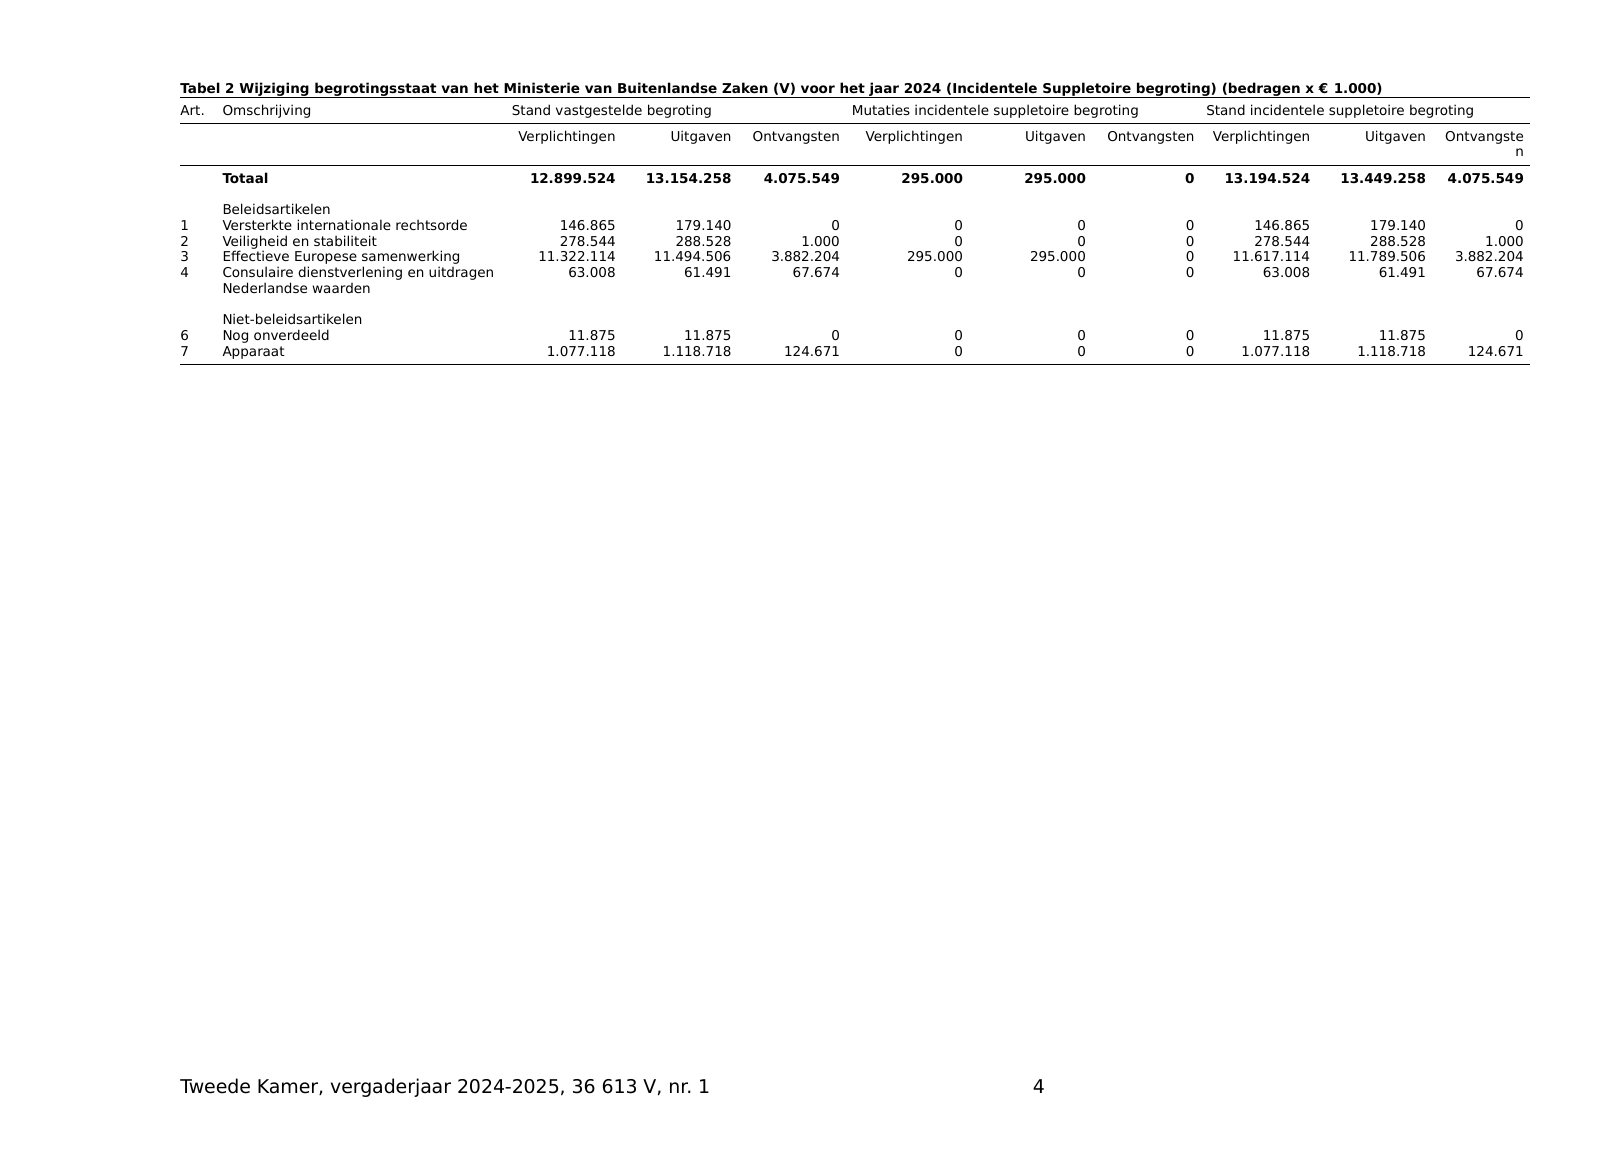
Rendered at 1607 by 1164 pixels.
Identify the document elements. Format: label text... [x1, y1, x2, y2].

table_cell [506, 312, 621, 328]
table_cell Beleidsartikelen [216, 202, 506, 218]
table_cell 4 [180, 265, 216, 296]
table_cell 2 [180, 233, 216, 249]
table_cell 124.671 [737, 344, 846, 364]
table_cell [969, 312, 1092, 328]
table_cell 146.865 [1200, 218, 1316, 233]
table_cell Uitgaven [1316, 124, 1432, 165]
table_header Tabel 2 Wijziging begrotingsstaat van het Ministerie van Buitenlandse Zaken (V) voor het jaar 2024 (Incidentele Suppletoire begroting) (bedragen x € 1.000) [180, 81, 1529, 97]
table_cell 0 [1092, 265, 1200, 296]
table_cell 288.528 [621, 233, 737, 249]
table_cell [216, 296, 506, 312]
table_cell 295.000 [846, 166, 969, 186]
table_cell [506, 186, 621, 202]
table_cell [1200, 202, 1316, 218]
table_cell 124.671 [1432, 344, 1529, 364]
table_cell Verplichtingen [506, 124, 621, 165]
table_cell 0 [1432, 218, 1529, 233]
table_cell Uitgaven [621, 124, 737, 165]
table_cell [1092, 296, 1200, 312]
table_cell [1432, 186, 1529, 202]
table_cell [621, 186, 737, 202]
table_cell 61.491 [1316, 265, 1432, 296]
table_cell [1200, 312, 1316, 328]
table_cell Veiligheid en stabiliteit [216, 233, 506, 249]
table_cell 13.449.258 [1316, 166, 1432, 186]
table_cell 11.322.114 [506, 249, 621, 265]
table_cell 0 [1092, 166, 1200, 186]
table_cell 0 [969, 265, 1092, 296]
table_cell Totaal [216, 166, 506, 186]
table_cell 1.000 [737, 233, 846, 249]
table_cell 0 [1092, 218, 1200, 233]
table_cell [1200, 296, 1316, 312]
table_cell [621, 296, 737, 312]
table_cell 11.875 [506, 328, 621, 343]
table_cell 12.899.524 [506, 166, 621, 186]
table_cell 1.118.718 [1316, 344, 1432, 364]
table_cell [1092, 312, 1200, 328]
table_cell 13.154.258 [621, 166, 737, 186]
table_cell 63.008 [1200, 265, 1316, 296]
table_cell 1.000 [1432, 233, 1529, 249]
table_cell [180, 124, 216, 165]
table_cell [737, 312, 846, 328]
table_cell 179.140 [621, 218, 737, 233]
table_cell [1316, 202, 1432, 218]
table_cell [1432, 296, 1529, 312]
table_cell [969, 186, 1092, 202]
table_cell 295.000 [846, 249, 969, 265]
table_cell Art. [180, 98, 216, 123]
table_cell 1.118.718 [621, 344, 737, 364]
table_cell 0 [1092, 233, 1200, 249]
table_cell 7 [180, 344, 216, 364]
table_cell [216, 124, 506, 165]
table_cell 11.494.506 [621, 249, 737, 265]
table_cell 1 [180, 218, 216, 233]
table_cell 6 [180, 328, 216, 343]
table_cell Verplichtingen [846, 124, 969, 165]
table_cell 0 [846, 328, 969, 343]
table_cell [621, 312, 737, 328]
table_cell Ontvangsten [1092, 124, 1200, 165]
table_cell 0 [1092, 328, 1200, 343]
table_cell 0 [1092, 249, 1200, 265]
table_cell Apparaat [216, 344, 506, 364]
table_cell 288.528 [1316, 233, 1432, 249]
table_cell 278.544 [1200, 233, 1316, 249]
table_cell [846, 296, 969, 312]
table_cell 11.875 [1200, 328, 1316, 343]
table_cell Consulaire dienstverlening en uitdragen Nederlandse waarden [216, 265, 506, 296]
table_cell [1316, 186, 1432, 202]
table_cell Nog onverdeeld [216, 328, 506, 343]
table_cell 0 [1432, 328, 1529, 343]
table_cell 11.875 [621, 328, 737, 343]
table_cell 1.077.118 [506, 344, 621, 364]
table_cell [969, 296, 1092, 312]
table_cell 4.075.549 [737, 166, 846, 186]
table_cell 3.882.204 [1432, 249, 1529, 265]
table_cell [1316, 312, 1432, 328]
table_cell 0 [969, 218, 1092, 233]
table_cell 295.000 [969, 249, 1092, 265]
table_cell 11.617.114 [1200, 249, 1316, 265]
table_cell 0 [737, 218, 846, 233]
table_cell [846, 312, 969, 328]
table_cell [1432, 312, 1529, 328]
table_cell 11.875 [1316, 328, 1432, 343]
table_cell Verplichtingen [1200, 124, 1316, 165]
table_cell 0 [846, 218, 969, 233]
table_cell 0 [846, 233, 969, 249]
table_cell [737, 202, 846, 218]
table_cell [506, 202, 621, 218]
table_cell [1316, 296, 1432, 312]
table_cell 0 [846, 344, 969, 364]
table_cell 13.194.524 [1200, 166, 1316, 186]
table_cell 67.674 [737, 265, 846, 296]
table_cell 0 [1092, 344, 1200, 364]
table_cell 146.865 [506, 218, 621, 233]
table_cell 3.882.204 [737, 249, 846, 265]
table_cell Ontvangsten [1432, 124, 1529, 165]
table_cell [846, 186, 969, 202]
table_cell Stand incidentele suppletoire begroting [1200, 98, 1529, 123]
table_cell [506, 296, 621, 312]
table_cell 1.077.118 [1200, 344, 1316, 364]
table_cell [737, 296, 846, 312]
table_cell [737, 186, 846, 202]
table_cell [1200, 186, 1316, 202]
table_cell [1432, 202, 1529, 218]
table_cell 0 [969, 344, 1092, 364]
table_cell 3 [180, 249, 216, 265]
table_cell 4.075.549 [1432, 166, 1529, 186]
table_cell 179.140 [1316, 218, 1432, 233]
table_cell 0 [737, 328, 846, 343]
table_cell Niet-beleidsartikelen [216, 312, 506, 328]
table_cell Stand vastgestelde begroting [506, 98, 846, 123]
table_cell 61.491 [621, 265, 737, 296]
table_cell 0 [846, 265, 969, 296]
table_cell 278.544 [506, 233, 621, 249]
table_cell [180, 166, 216, 186]
table_cell Mutaties incidentele suppletoire begroting [846, 98, 1200, 123]
table_cell [216, 186, 506, 202]
table_cell 295.000 [969, 166, 1092, 186]
table_cell Effectieve Europese samenwerking [216, 249, 506, 265]
table_cell 11.789.506 [1316, 249, 1432, 265]
table_cell 67.674 [1432, 265, 1529, 296]
table_cell [180, 186, 216, 202]
table_cell 0 [969, 233, 1092, 249]
table_cell [180, 312, 216, 328]
table_cell [180, 202, 216, 218]
table_cell [846, 202, 969, 218]
table_cell Omschrijving [216, 98, 506, 123]
table_cell [969, 202, 1092, 218]
table_cell 63.008 [506, 265, 621, 296]
table_cell [1092, 186, 1200, 202]
table_cell [1092, 202, 1200, 218]
table_cell [621, 202, 737, 218]
table_cell Uitgaven [969, 124, 1092, 165]
table_cell [180, 296, 216, 312]
table_cell 0 [969, 328, 1092, 343]
table_cell Ontvangsten [737, 124, 846, 165]
table_cell Versterkte internationale rechtsorde [216, 218, 506, 233]
